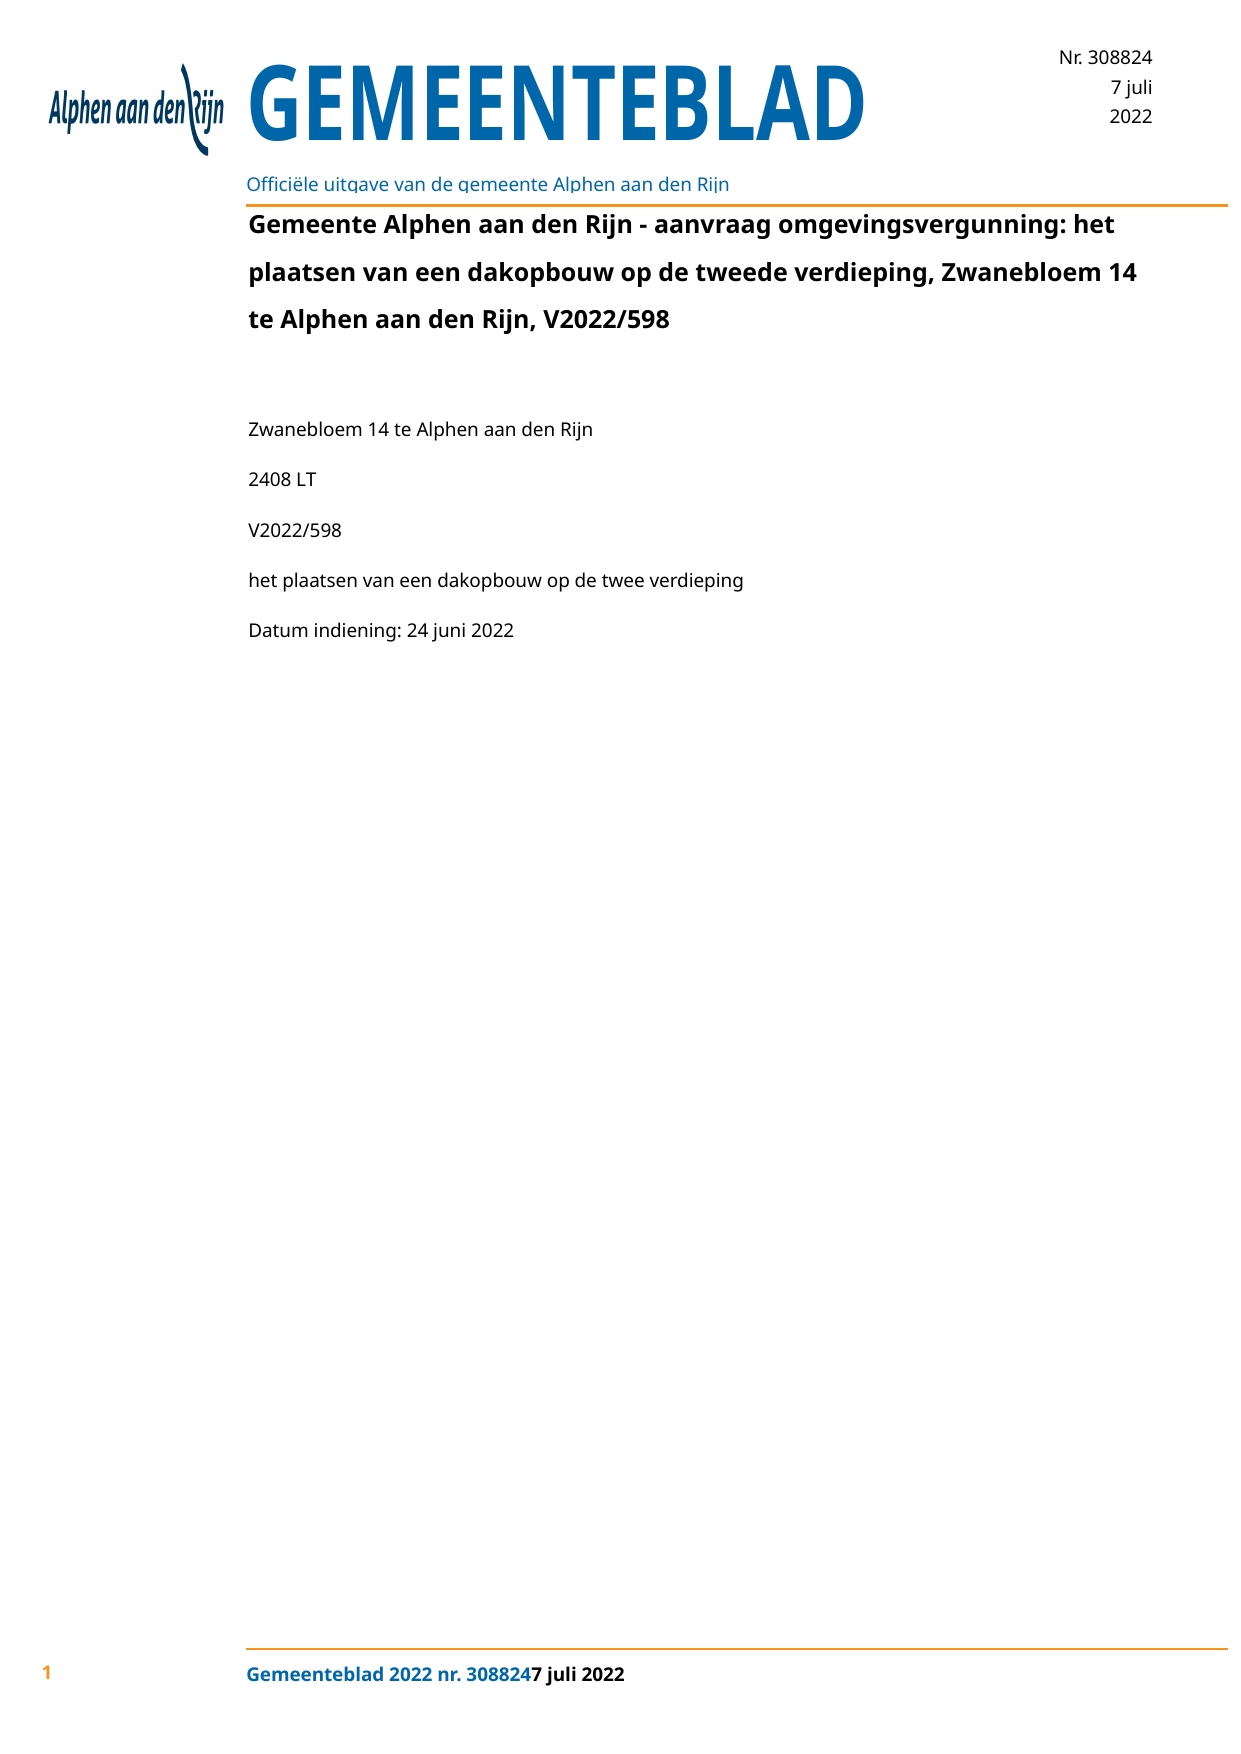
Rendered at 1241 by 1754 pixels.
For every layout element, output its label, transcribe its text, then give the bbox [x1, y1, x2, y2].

picture [41, 47, 231, 172]
text het plaatsen van een dakopbouw op de twee verdieping [248, 567, 1152, 593]
text Gemeente Alphen aan den Rijn - aanvraag omgevingsvergunning: het plaatsen van een dakopbouw op de tweede verdieping, Zwanebloem 14 te Alphen aan den Rijn, V2022/598 [248, 207, 1152, 336]
text V2022/598 [248, 517, 1152, 542]
text 2408 LT [248, 466, 1152, 492]
text Zwanebloem 14 te Alphen aan den Rijn [248, 416, 1152, 442]
text Datum indiening: 24 juni 2022 [248, 618, 1152, 643]
